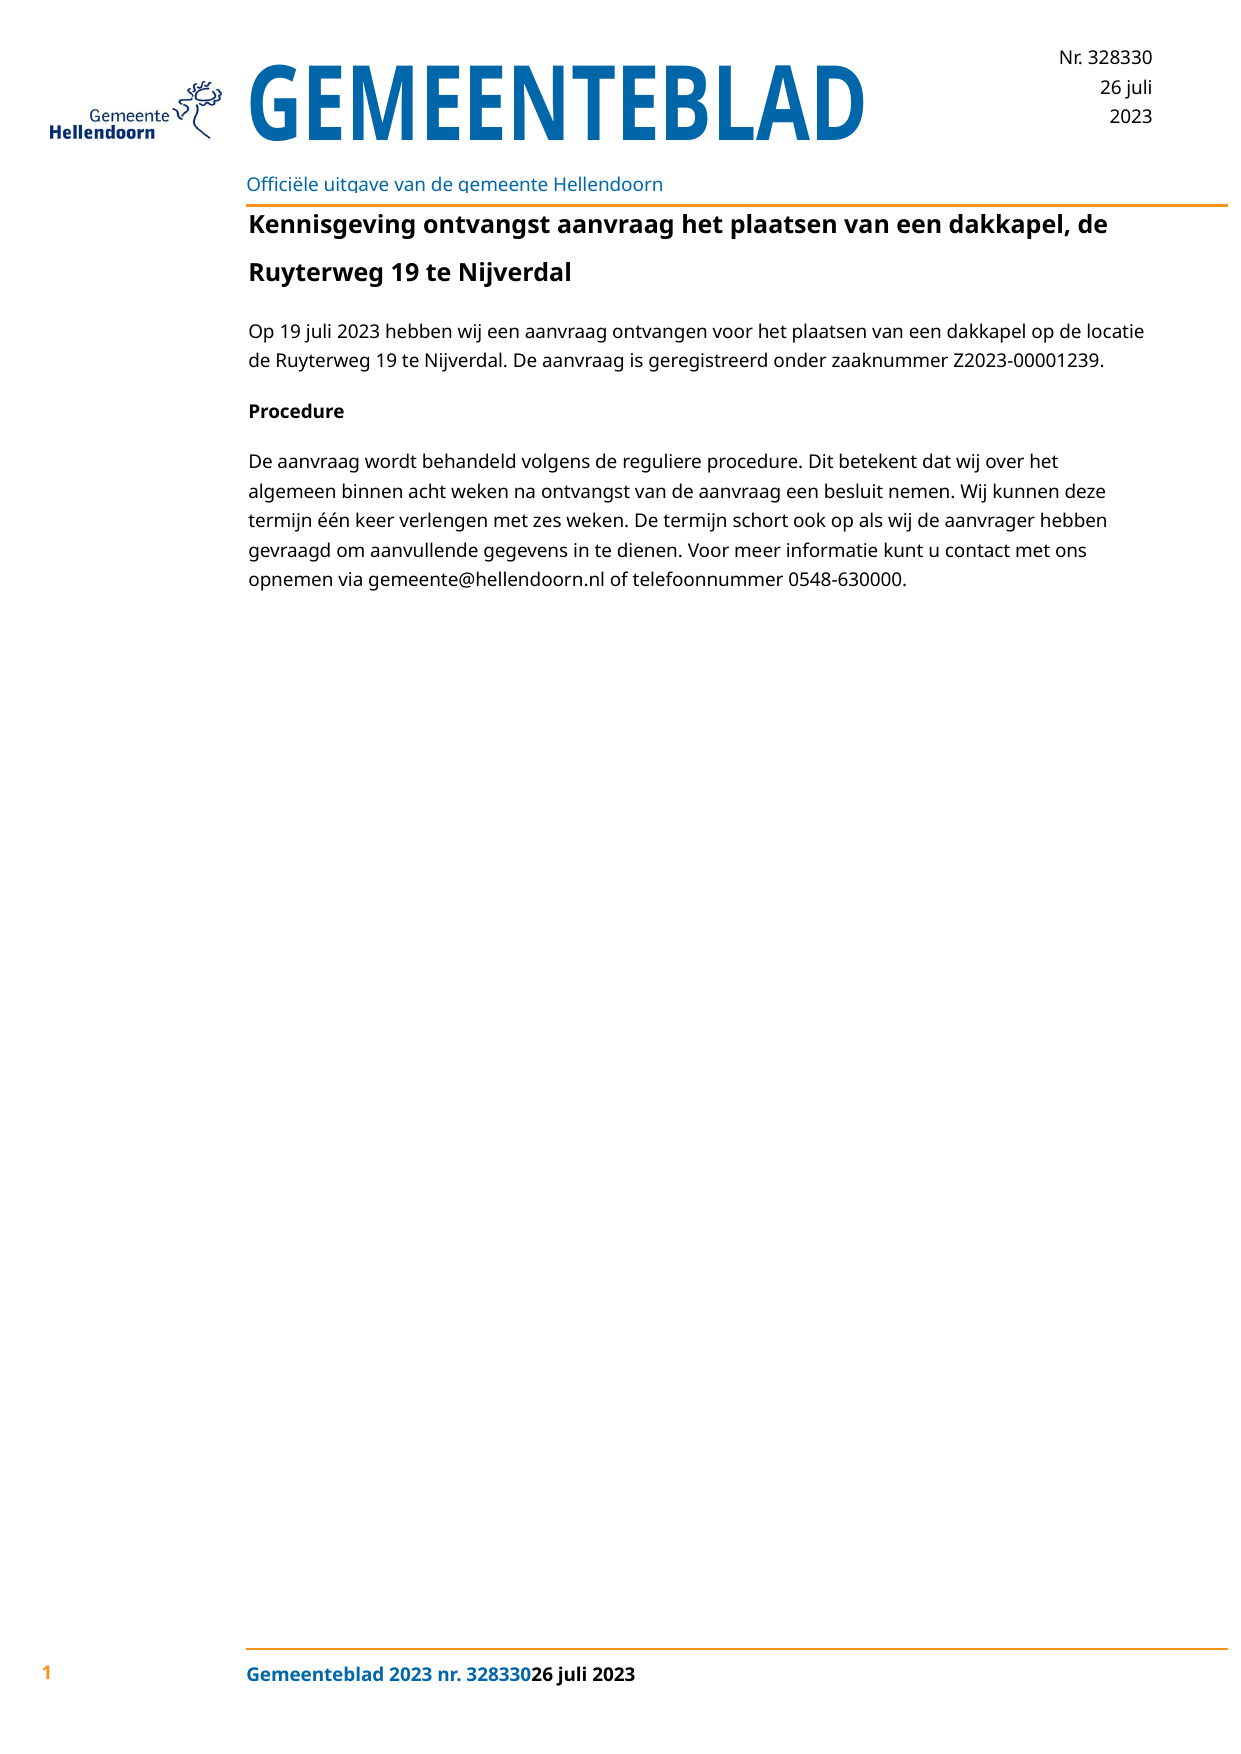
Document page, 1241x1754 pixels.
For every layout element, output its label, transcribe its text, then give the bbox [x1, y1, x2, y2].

text De aanvraag wordt behandeld volgens de reguliere procedure. Dit betekent dat wij over het algemeen binnen acht weken na ontvangst van de aanvraag een besluit nemen. Wij kunnen deze termijn één keer verlengen met zes weken. De termijn schort ook op als wij de aanvrager hebben gevraagd om aanvullende gegevens in te dienen. Voor meer informatie kunt u contact met ons opnemen via gemeente@hellendoorn.nl of telefoonnummer 0548-630000. [248, 448, 1152, 592]
text Op 19 juli 2023 hebben wij een aanvraag ontvangen voor het plaatsen van een dakkapel op de locatie de Ruyterweg 19 te Nijverdal. De aanvraag is geregistreerd onder zaaknummer Z2023-00001239. [248, 318, 1152, 373]
text Kennisgeving ontvangst aanvraag het plaatsen van een dakkapel, de Ruyterweg 19 te Nijverdal [248, 207, 1152, 288]
text Procedure [248, 398, 1152, 424]
picture [41, 47, 231, 172]
